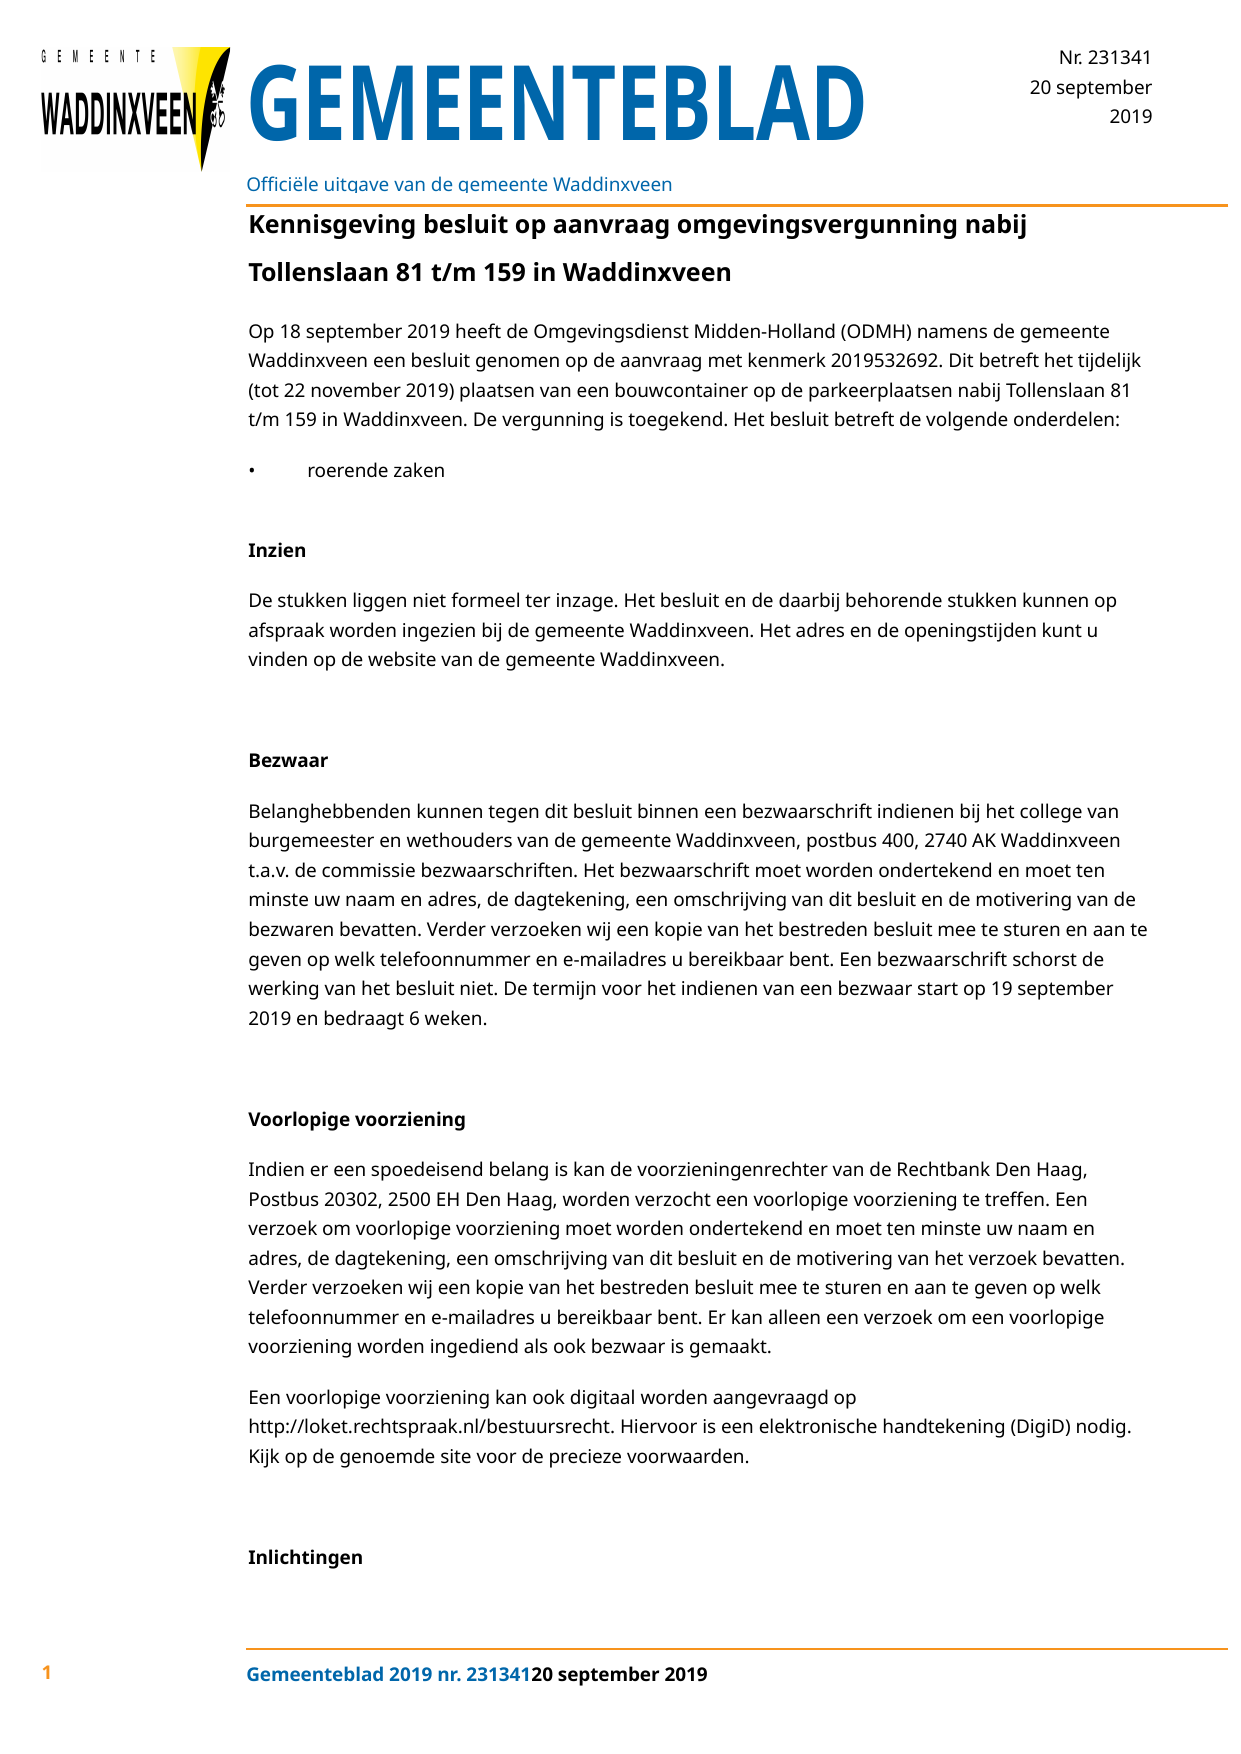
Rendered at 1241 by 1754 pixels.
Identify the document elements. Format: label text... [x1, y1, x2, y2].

text Bezwaar [248, 747, 1152, 773]
text Een voorlopige voorziening kan ook digitaal worden aangevraagd op http://loket.rechtspraak.nl/bestuursrecht. Hiervoor is een elektronische handtekening (DigiD) nodig. Kijk op de genoemde site voor de precieze voorwaarden. [248, 1384, 1152, 1469]
text Inlichtingen [248, 1544, 1152, 1570]
list roerende zaken [248, 457, 1152, 483]
text Kennisgeving besluit op aanvraag omgevingsvergunning nabij Tollenslaan 81 t/m 159 in Waddinxveen [248, 207, 1152, 288]
picture [41, 47, 231, 172]
text De stukken liggen niet formeel ter inzage. Het besluit en de daarbij behorende stukken kunnen op afspraak worden ingezien bij de gemeente Waddinxveen. Het adres en de openingstijden kunt u vinden op de website van de gemeente Waddinxveen. [248, 587, 1152, 672]
text Voorlopige voorziening [248, 1106, 1152, 1132]
text Belanghebbenden kunnen tegen dit besluit binnen een bezwaarschrift indienen bij het college van burgemeester en wethouders van de gemeente Waddinxveen, postbus 400, 2740 AK Waddinxveen t.a.v. de commissie bezwaarschriften. Het bezwaarschrift moet worden ondertekend en moet ten minste uw naam en adres, de dagtekening, een omschrijving van dit besluit en de motivering van de bezwaren bevatten. Verder verzoeken wij een kopie van het bestreden besluit mee te sturen en aan te geven op welk telefoonnummer en e-mailadres u bereikbaar bent. Een bezwaarschrift schorst de werking van het besluit niet. De termijn voor het indienen van een bezwaar start op 19 september 2019 en bedraagt 6 weken. [248, 798, 1152, 1031]
text Inzien [248, 537, 1152, 563]
text Indien er een spoedeisend belang is kan de voorzieningenrechter van de Rechtbank Den Haag, Postbus 20302, 2500 EH Den Haag, worden verzocht een voorlopige voorziening te treffen. Een verzoek om voorlopige voorziening moet worden ondertekend en moet ten minste uw naam en adres, de dagtekening, een omschrijving van dit besluit en de motivering van het verzoek bevatten. Verder verzoeken wij een kopie van het bestreden besluit mee te sturen en aan te geven op welk telefoonnummer en e-mailadres u bereikbaar bent. Er kan alleen een verzoek om een voorlopige voorziening worden ingediend als ook bezwaar is gemaakt. [248, 1156, 1152, 1359]
text Op 18 september 2019 heeft de Omgevingsdienst Midden-Holland (ODMH) namens de gemeente Waddinxveen een besluit genomen op de aanvraag met kenmerk 2019532692. Dit betreft het tijdelijk (tot 22 november 2019) plaatsen van een bouwcontainer op de parkeerplaatsen nabij Tollenslaan 81 t/m 159 in Waddinxveen. De vergunning is toegekend. Het besluit betreft de volgende onderdelen: [248, 318, 1152, 432]
